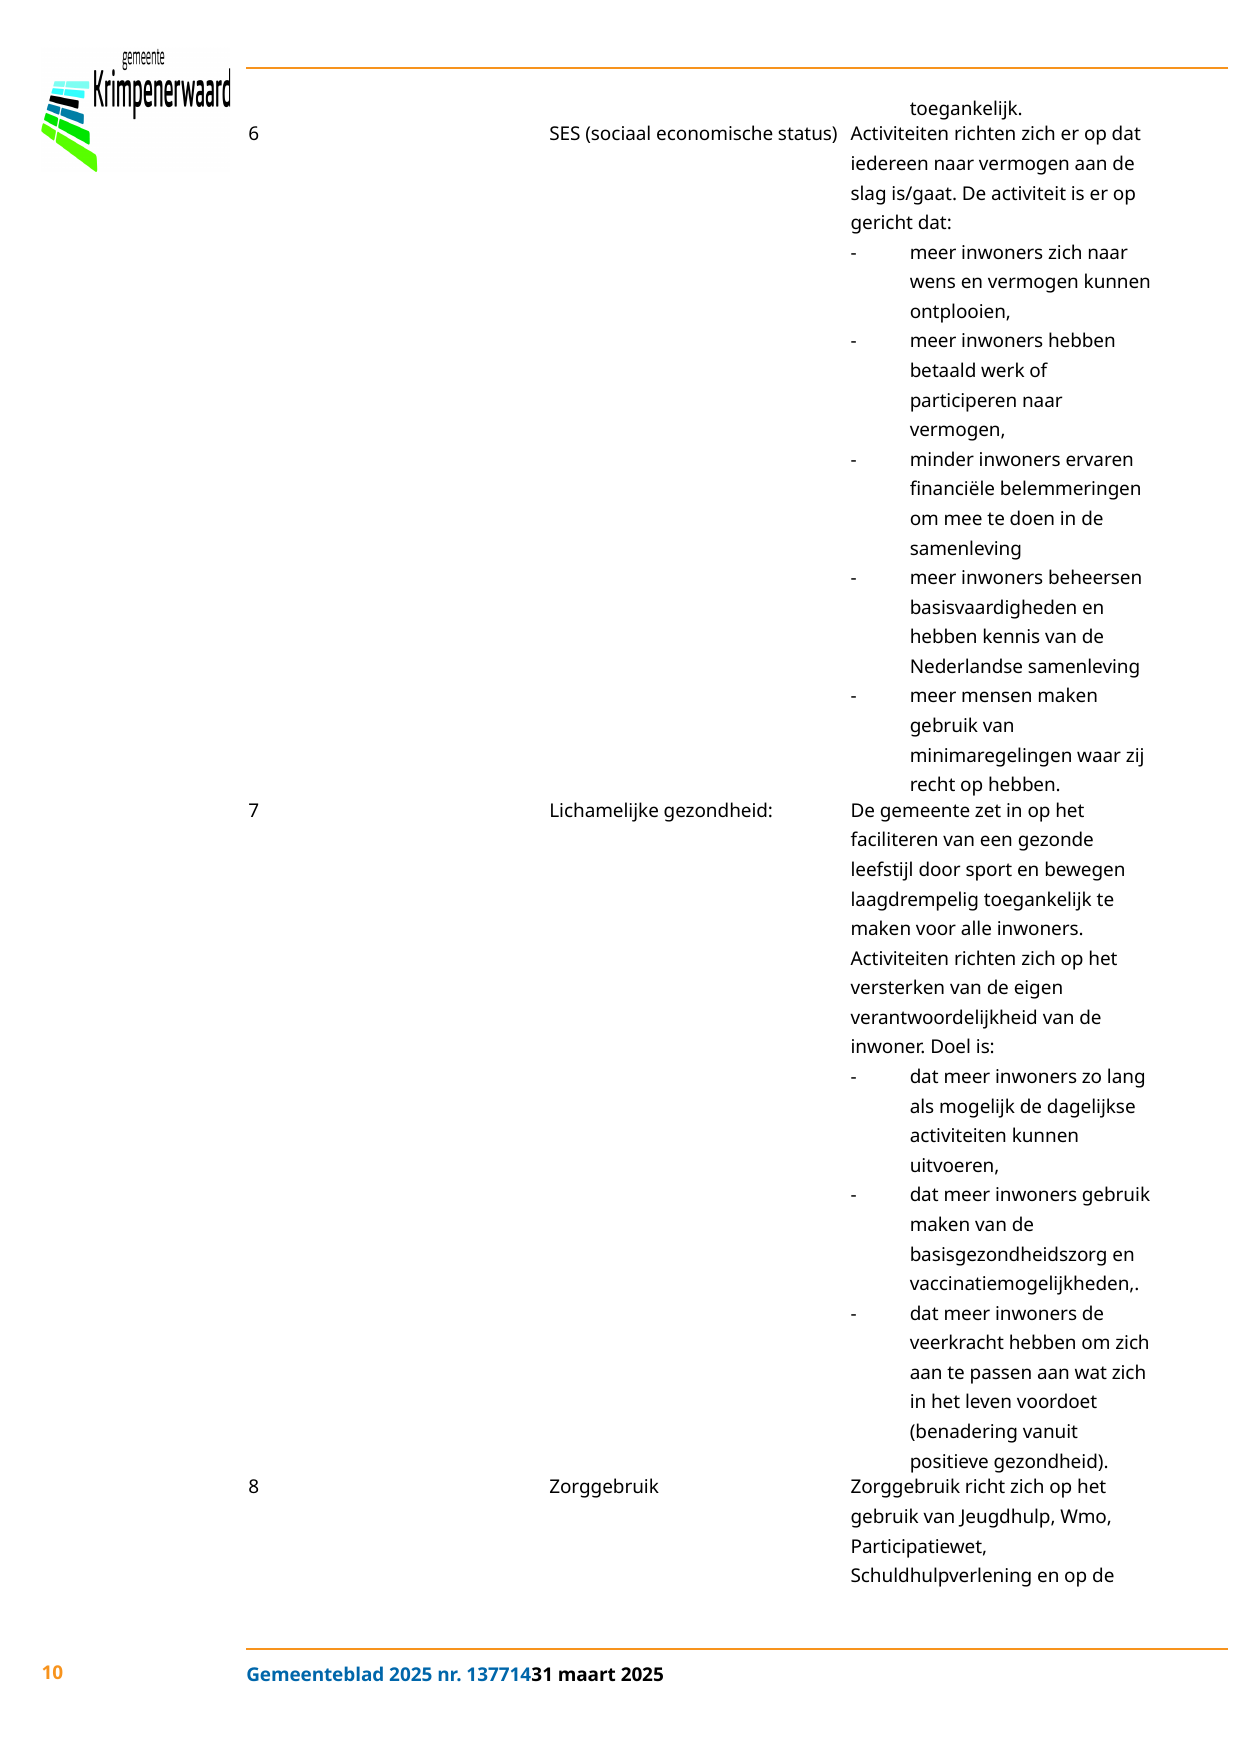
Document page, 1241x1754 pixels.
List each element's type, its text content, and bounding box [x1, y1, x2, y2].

table_cell De gemeente zet in op het faciliteren van een gezonde leefstijl door sport en bewegen laagdrempelig toegankelijk te maken voor alle inwoners. Activiteiten richten zich op het versterken van de eigen verantwoordelijkheid van de inwoner. Doel is: dat meer inwoners zo lang als mogelijk de dagelijkse activiteiten kunnen uitvoeren, dat meer inwoners gebruik maken van de basisgezondheidszorg en vaccinatiemogelijkheden,. dat meer inwoners de veerkracht hebben om zich aan te passen aan wat zich in het leven voordoet (benadering vanuit positieve gezondheid). [850, 797, 1152, 1474]
table_cell toegankelijk. [850, 95, 1152, 121]
table_cell Activiteiten richten zich er op dat iedereen naar vermogen aan de slag is/gaat. De activiteit is er op gericht dat: meer inwoners zich naar wens en vermogen kunnen ontplooien, meer inwoners hebben betaald werk of participeren naar vermogen, minder inwoners ervaren financiële belemmeringen om mee te doen in de samenleving meer inwoners beheersen basisvaardigheden en hebben kennis van de Nederlandse samenleving meer mensen maken gebruik van minimaregelingen waar zij recht op hebben. [850, 121, 1152, 797]
table_cell 6 [248, 121, 549, 797]
table_cell SES (sociaal economische status) [549, 121, 850, 797]
table_cell [248, 95, 549, 121]
table_cell Zorggebruik richt zich op het gebruik van Jeugdhulp, Wmo, Participatiewet, Schuldhulpverlening en op de [850, 1474, 1152, 1588]
table_cell Lichamelijke gezondheid: [549, 797, 850, 1474]
table_cell [549, 95, 850, 121]
table_cell 8 [248, 1474, 549, 1588]
picture [41, 47, 231, 172]
table_cell Zorggebruik [549, 1474, 850, 1588]
table_cell 7 [248, 797, 549, 1474]
